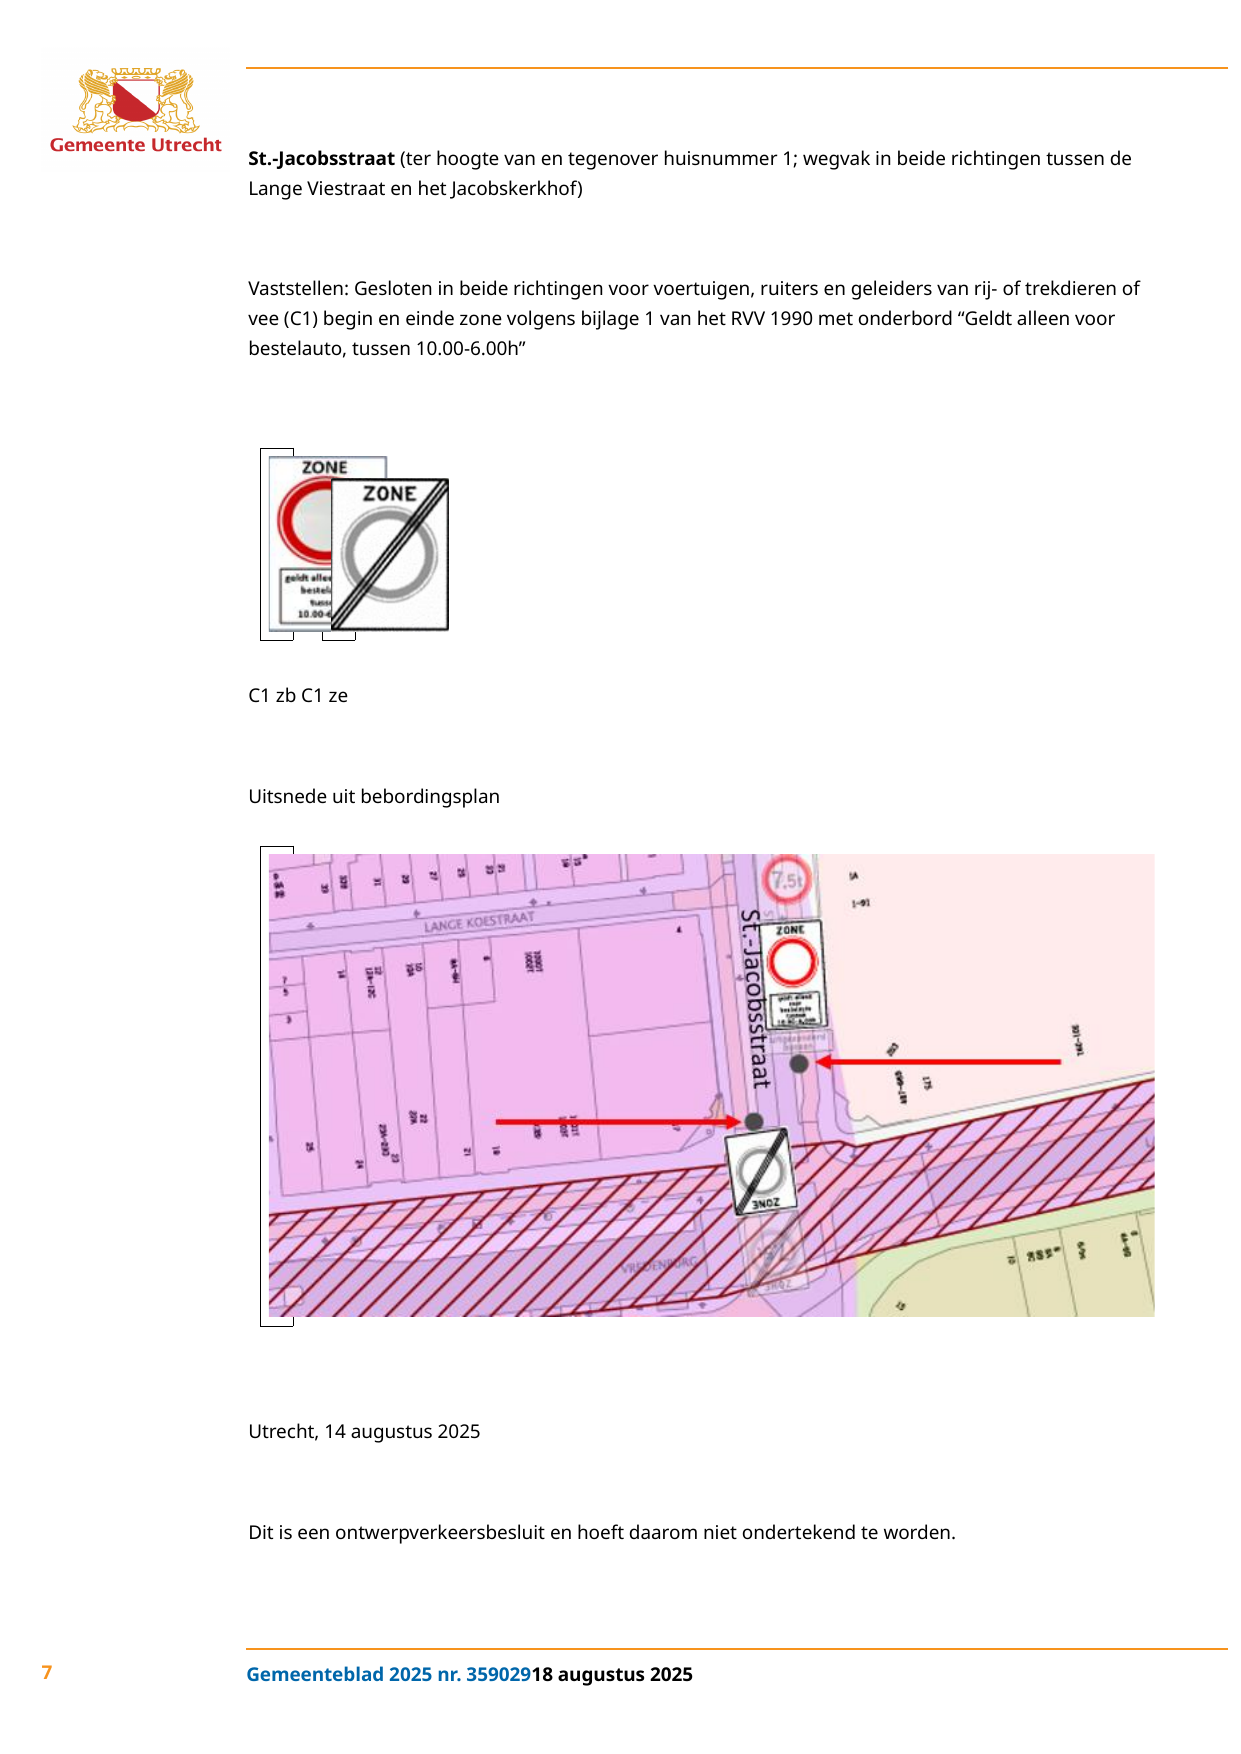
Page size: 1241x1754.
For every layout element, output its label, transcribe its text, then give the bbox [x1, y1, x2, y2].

picture [41, 47, 231, 172]
picture [268, 854, 1155, 1317]
picture [268, 456, 449, 632]
text Uitsnede uit bebordingsplan [248, 783, 1152, 809]
text Vaststellen: Gesloten in beide richtingen voor voertuigen, ruiters en geleiders van rij- of trekdieren of vee (C1) begin en einde zone volgens bijlage 1 van het RVV 1990 met onderbord “Geldt alleen voor bestelauto, tussen 10.00-6.00h” [248, 276, 1152, 361]
text St.-Jacobsstraat (ter hoogte van en tegenover huisnummer 1; wegvak in beide richtingen tussen de Lange Viestraat en het Jacobskerkhof) [248, 145, 1152, 201]
text Utrecht, 14 augustus 2025 [248, 1418, 1152, 1444]
text Dit is een ontwerpverkeersbesluit en hoeft daarom niet ondertekend te worden. [248, 1519, 1152, 1545]
text C1 zb C1 ze [248, 682, 1152, 708]
